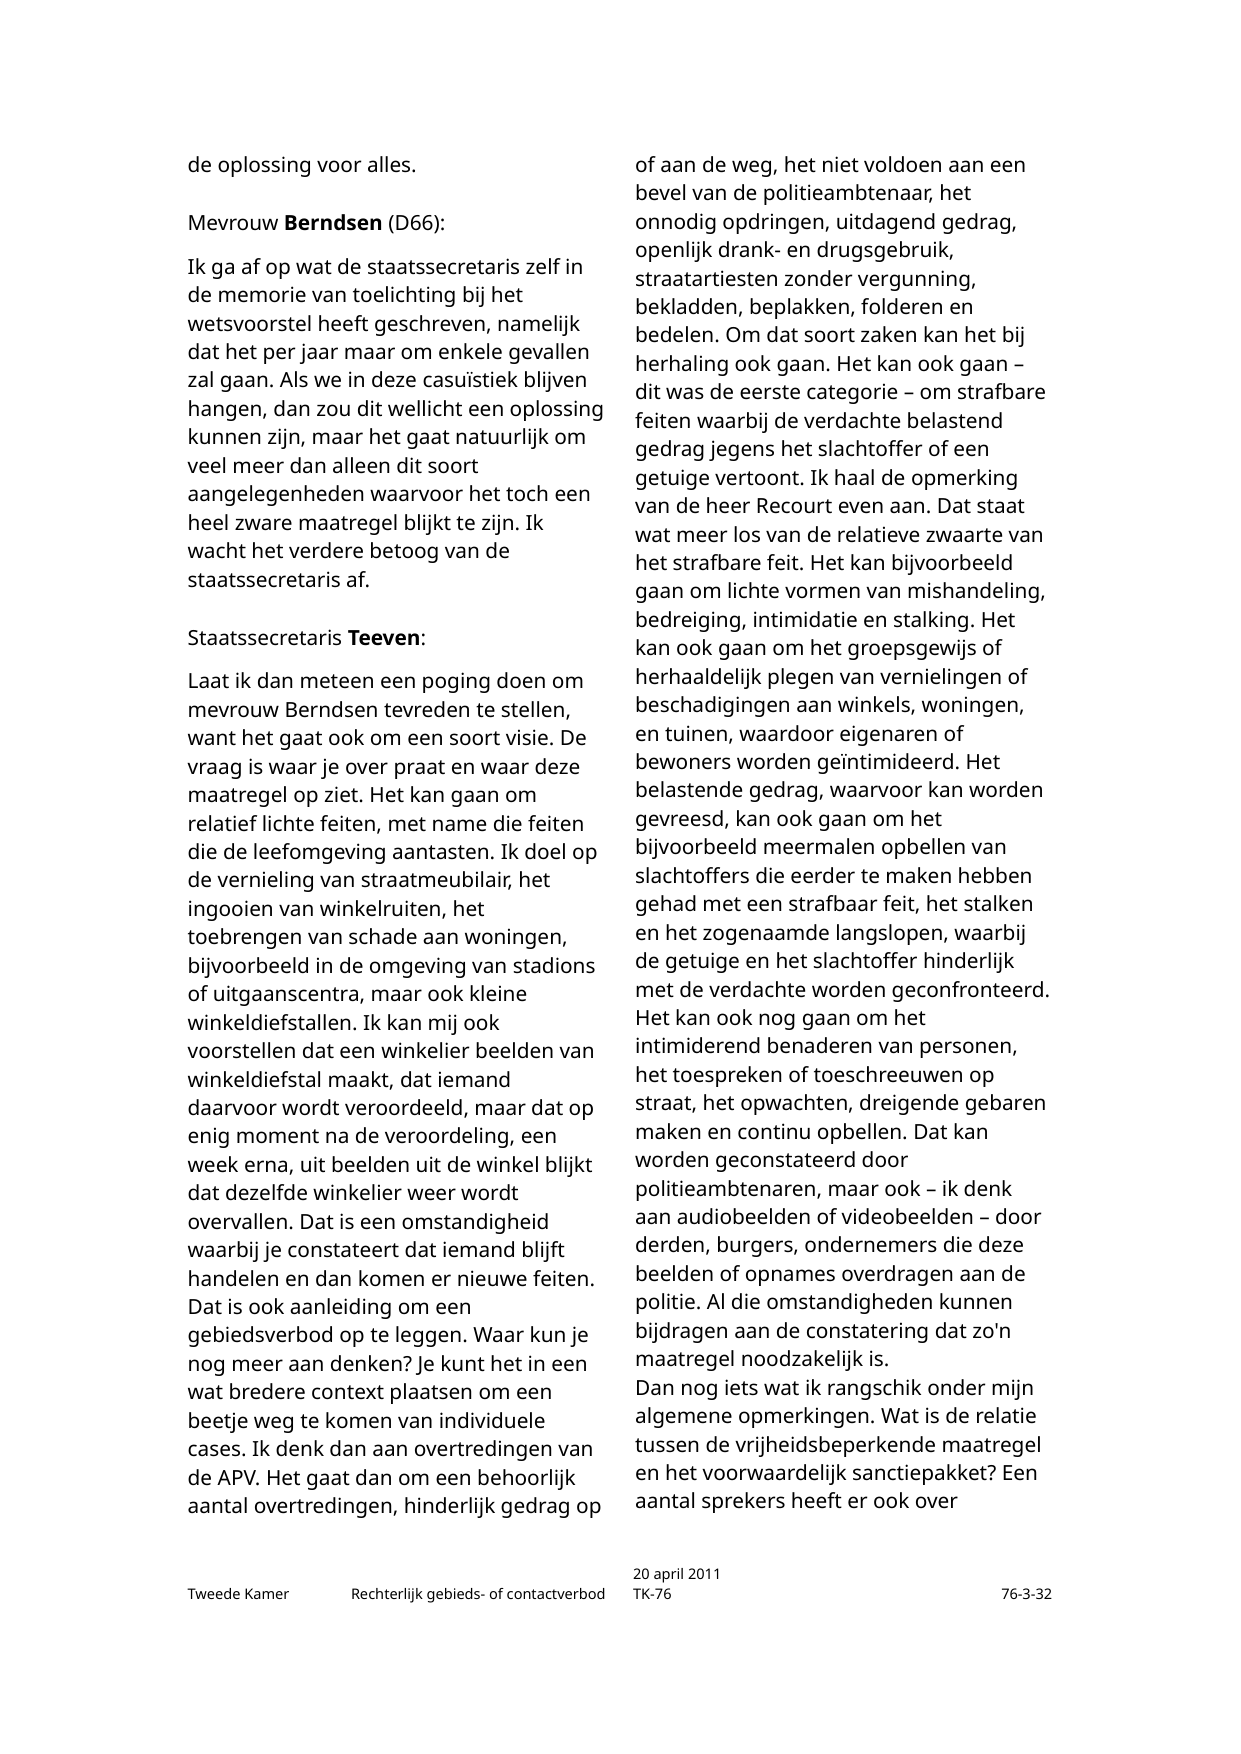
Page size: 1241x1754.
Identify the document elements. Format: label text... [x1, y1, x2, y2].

text Ik ga af op wat de staatssecretaris zelf in de memorie van toelichting bij het wetsvoorstel heeft geschreven, namelijk dat het per jaar maar om enkele gevallen zal gaan. Als we in deze casuïstiek blijven hangen, dan zou dit wellicht een oplossing kunnen zijn, maar het gaat natuurlijk om veel meer dan alleen dit soort aangelegenheden waarvoor het toch een heel zware maatregel blijkt te zijn. Ik wacht het verdere betoog van de staatssecretaris af. [187, 252, 605, 593]
text of aan de weg, het niet voldoen aan een bevel van de politieambtenaar, het onnodig opdringen, uitdagend gedrag, openlijk drank- en drugsgebruik, straatartiesten zonder vergunning, bekladden, beplakken, folderen en bedelen. Om dat soort zaken kan het bij herhaling ook gaan. Het kan ook gaan – dit was de eerste categorie – om strafbare feiten waarbij de verdachte belastend gedrag jegens het slachtoffer of een getuige vertoont. Ik haal de opmerking van de heer Recourt even aan. Dat staat wat meer los van de relatieve zwaarte van het strafbare feit. Het kan bijvoorbeeld gaan om lichte vormen van mishandeling, bedreiging, intimidatie en stalking. Het kan ook gaan om het groepsgewijs of herhaaldelijk plegen van vernielingen of beschadigingen aan winkels, woningen, en tuinen, waardoor eigenaren of bewoners worden geïntimideerd. Het belastende gedrag, waarvoor kan worden gevreesd, kan ook gaan om het bijvoorbeeld meermalen opbellen van slachtoffers die eerder te maken hebben gehad met een strafbaar feit, het stalken en het zogenaamde langslopen, waarbij de getuige en het slachtoffer hinderlijk met de verdachte worden geconfronteerd. Het kan ook nog gaan om het intimiderend benaderen van personen, het toespreken of toeschreeuwen op straat, het opwachten, dreigende gebaren maken en continu opbellen. Dat kan worden geconstateerd door politieambtenaren, maar ook – ik denk aan audiobeelden of videobeelden – door derden, burgers, ondernemers die deze beelden of opnames overdragen aan de politie. Al die omstandigheden kunnen bijdragen aan de constatering dat zo'n maatregel noodzakelijk is. [635, 150, 1053, 1373]
text de oplossing voor alles. [187, 150, 605, 178]
text Dan nog iets wat ik rangschik onder mijn algemene opmerkingen. Wat is de relatie tussen de vrijheidsbeperkende maatregel en het voorwaardelijk sanctiepakket? Een aantal sprekers heeft er ook over [635, 1373, 1053, 1515]
text Mevrouw Berndsen (D66): [187, 208, 605, 237]
text Staatssecretaris Teeven: [187, 623, 605, 652]
text Laat ik dan meteen een poging doen om mevrouw Berndsen tevreden te stellen, want het gaat ook om een soort visie. De vraag is waar je over praat en waar deze maatregel op ziet. Het kan gaan om relatief lichte feiten, met name die feiten die de leefomgeving aantasten. Ik doel op de vernieling van straatmeubilair, het ingooien van winkelruiten, het toebrengen van schade aan woningen, bijvoorbeeld in de omgeving van stadions of uitgaanscentra, maar ook kleine winkeldiefstallen. Ik kan mij ook voorstellen dat een winkelier beelden van winkeldiefstal maakt, dat iemand daarvoor wordt veroordeeld, maar dat op enig moment na de veroordeling, een week erna, uit beelden uit de winkel blijkt dat dezelfde winkelier weer wordt overvallen. Dat is een omstandigheid waarbij je constateert dat iemand blijft handelen en dan komen er nieuwe feiten. Dat is ook aanleiding om een gebiedsverbod op te leggen. Waar kun je nog meer aan denken? Je kunt het in een wat bredere context plaatsen om een beetje weg te komen van individuele cases. Ik denk dan aan overtredingen van de APV. Het gaat dan om een behoorlijk aantal overtredingen, hinderlijk gedrag op [187, 667, 605, 1520]
